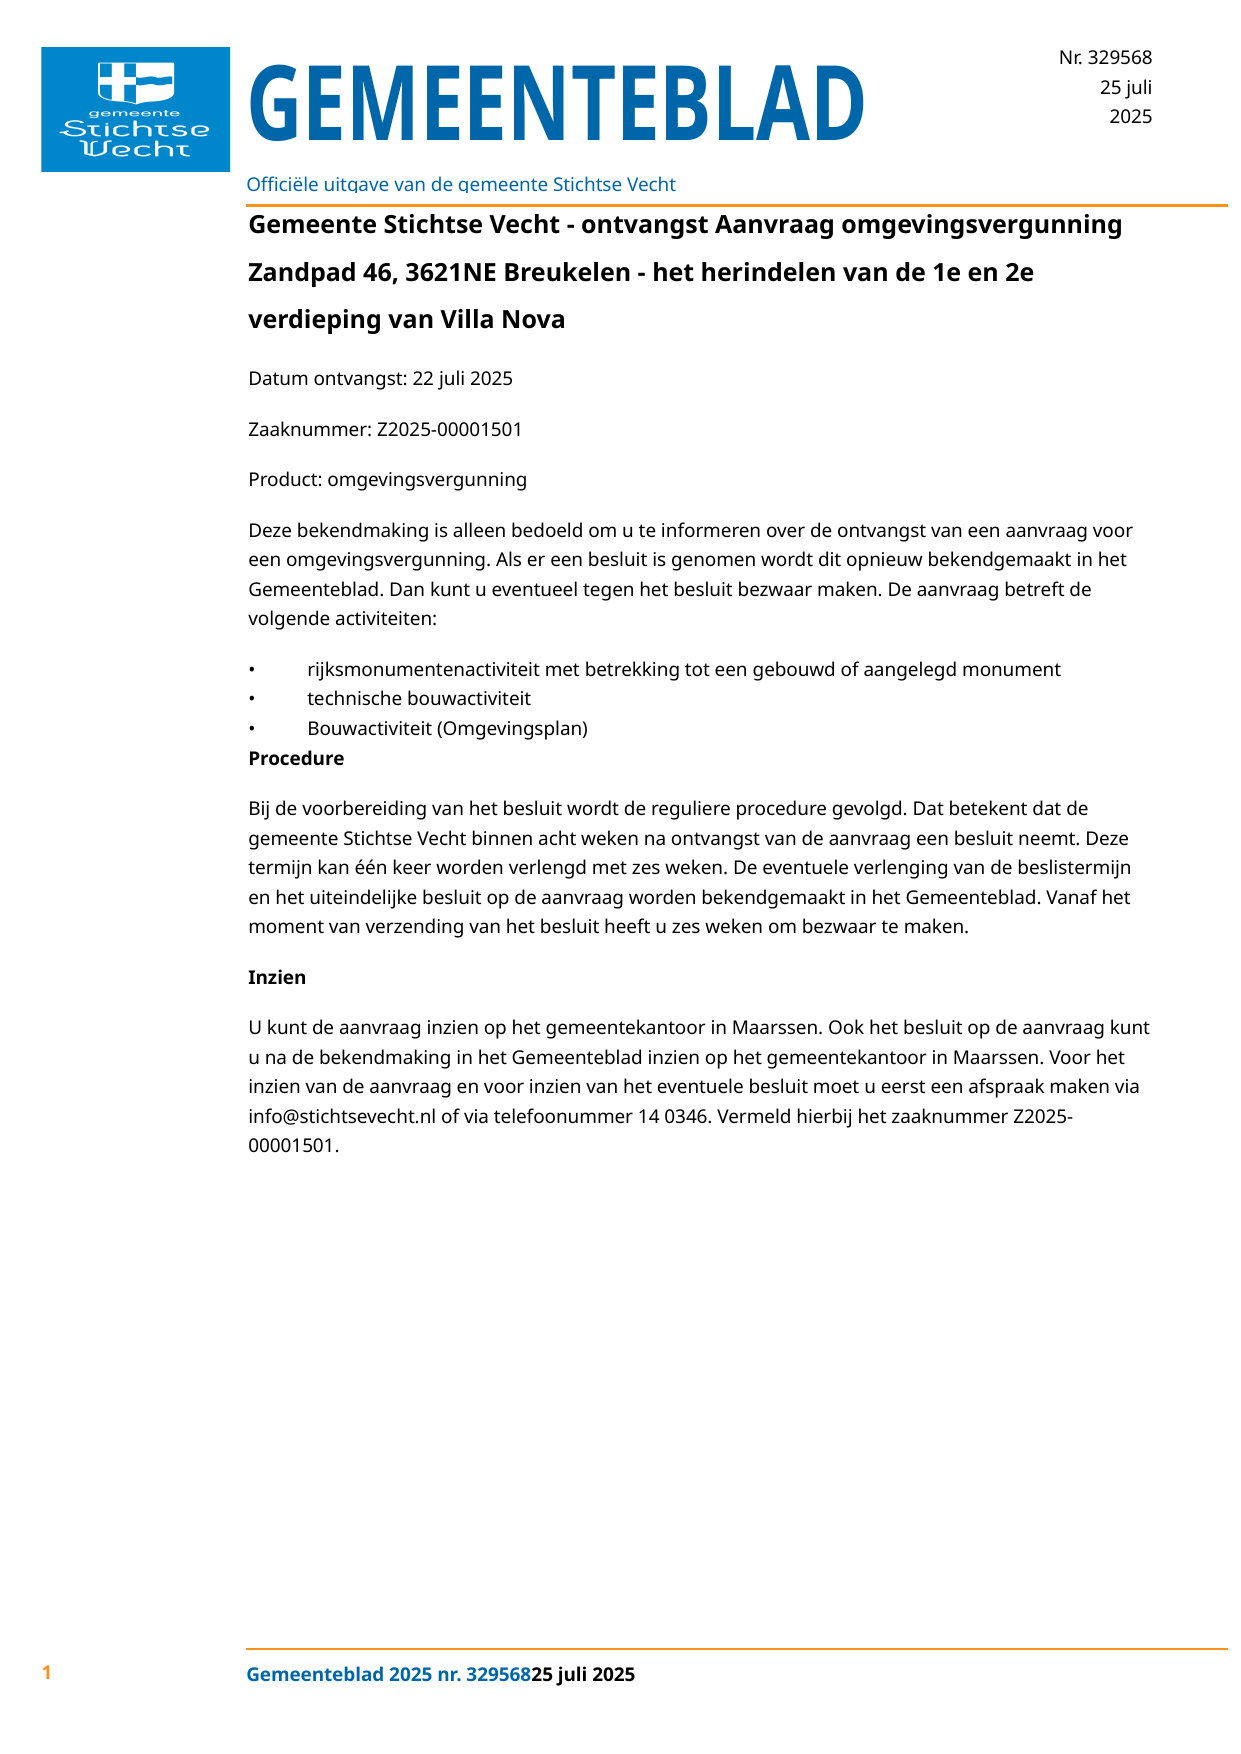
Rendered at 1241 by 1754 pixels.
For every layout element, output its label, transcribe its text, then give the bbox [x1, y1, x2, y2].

text Inzien [248, 964, 1152, 989]
text Gemeente Stichtse Vecht - ontvangst Aanvraag omgevingsvergunning Zandpad 46, 3621NE Breukelen - het herindelen van de 1e en 2e verdieping van Villa Nova [248, 207, 1152, 336]
text Product: omgevingsvergunning [248, 466, 1152, 492]
text Datum ontvangst: 22 juli 2025 [248, 366, 1152, 391]
list technische bouwactiviteit [248, 686, 1152, 711]
text Procedure [248, 745, 1152, 770]
text Deze bekendmaking is alleen bedoeld om u te informeren over de ontvangst van een aanvraag voor een omgevingsvergunning. Als er een besluit is genomen wordt dit opnieuw bekendgemaakt in het Gemeenteblad. Dan kunt u eventueel tegen het besluit bezwaar maken. De aanvraag betreft de volgende activiteiten: [248, 517, 1152, 631]
list rijksmonumentenactiviteit met betrekking tot een gebouwd of aangelegd monument [248, 656, 1152, 682]
text Bij de voorbereiding van het besluit wordt de reguliere procedure gevolgd. Dat betekent dat de gemeente Stichtse Vecht binnen acht weken na ontvangst van de aanvraag een besluit neemt. Deze termijn kan één keer worden verlengd met zes weken. De eventuele verlenging van de beslistermijn en het uiteindelijke besluit op de aanvraag worden bekendgemaakt in het Gemeenteblad. Vanaf het moment van verzending van het besluit heeft u zes weken om bezwaar te maken. [248, 795, 1152, 939]
text Zaaknummer: Z2025-00001501 [248, 416, 1152, 442]
picture [137, 63, 174, 103]
list Bouwactiviteit (Omgevingsplan) [248, 715, 1152, 741]
picture [99, 63, 135, 101]
text U kunt de aanvraag inzien op het gemeentekantoor in Maarssen. Ook het besluit op de aanvraag kunt u na de bekendmaking in het Gemeenteblad inzien op het gemeentekantoor in Maarssen. Voor het inzien van de aanvraag en voor inzien van het eventuele besluit moet u eerst een afspraak maken via info@stichtsevecht.nl of via telefoonummer 14 0346. Vermeld hierbij het zaaknummer Z2025-00001501. [248, 1014, 1152, 1158]
